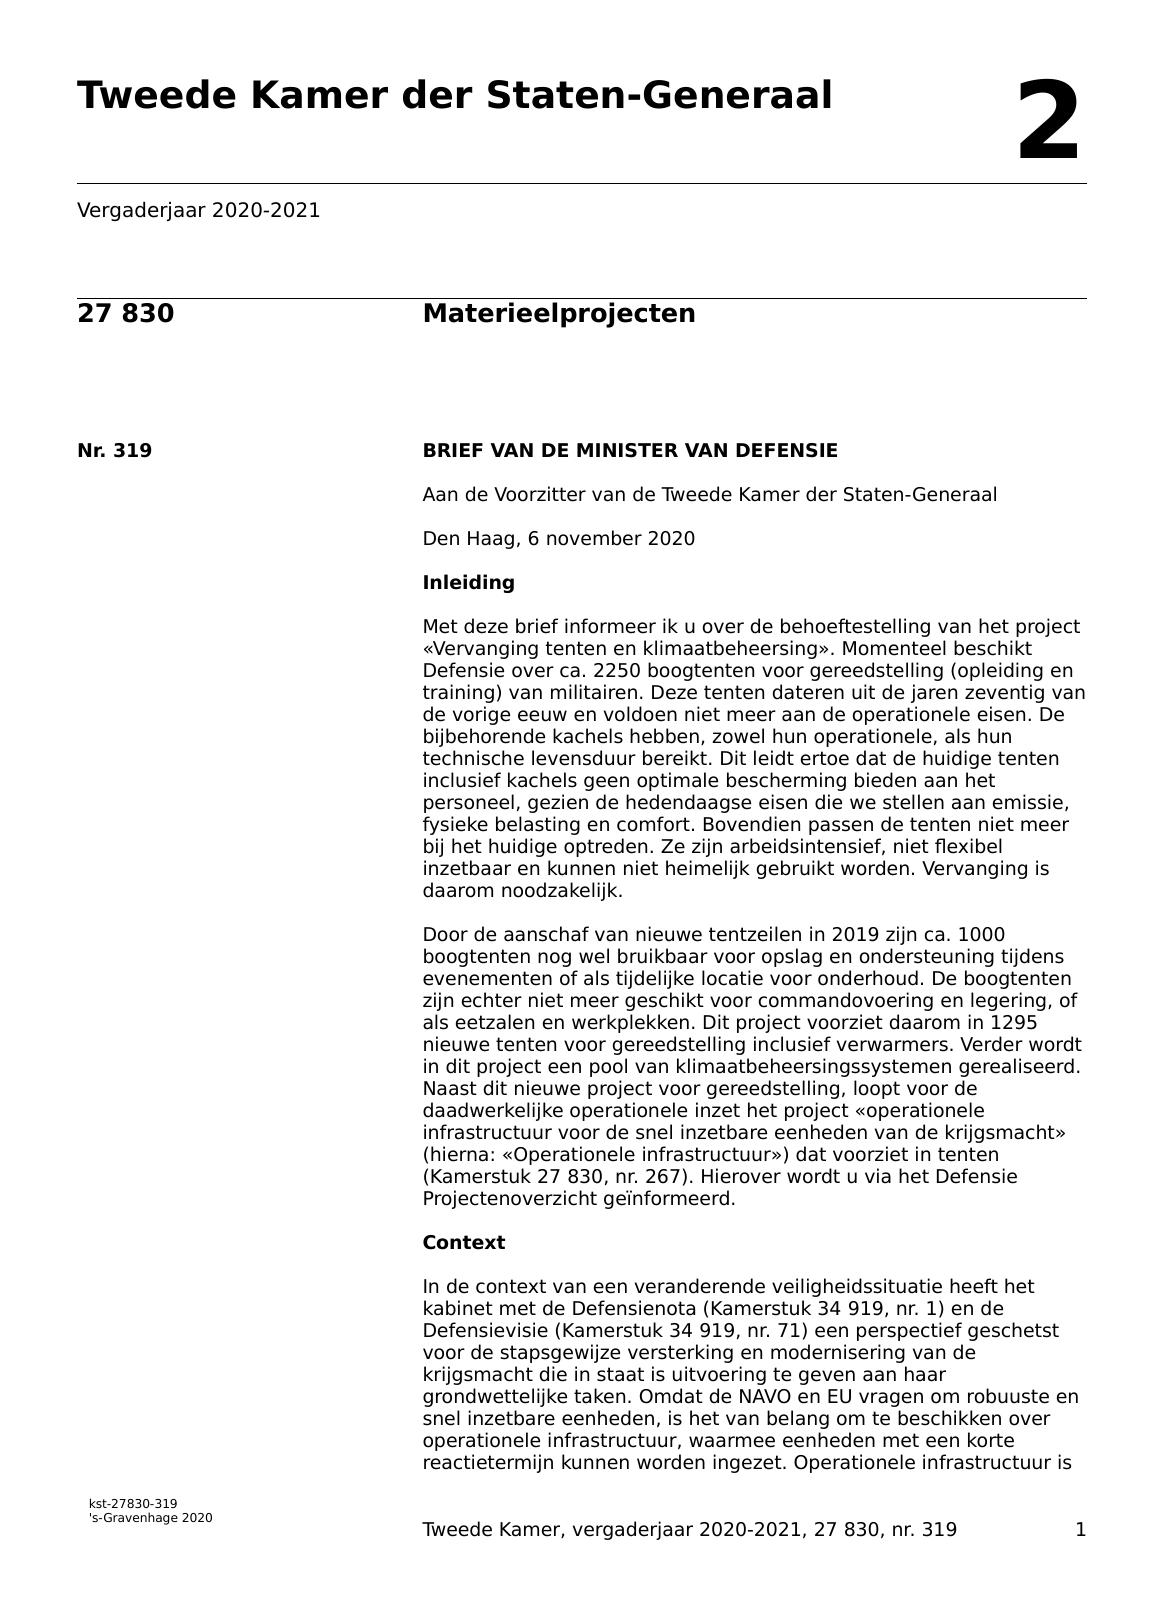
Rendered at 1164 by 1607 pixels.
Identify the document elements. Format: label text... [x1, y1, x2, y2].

text Aan de Voorzitter van de Tweede Kamer der Staten-Generaal [422, 484, 1087, 506]
text Door de aanschaf van nieuwe tentzeilen in 2019 zijn ca. 1000 boogtenten nog wel bruikbaar voor opslag en ondersteuning tijdens evenementen of als tijdelijke locatie voor onderhoud. De boogtenten zijn echter niet meer geschikt voor commandovoering en legering, of als eetzalen en werkplekken. Dit project voorziet daarom in 1295 nieuwe tenten voor gereedstelling inclusief verwarmers. Verder wordt in dit project een pool van klimaatbeheersingssystemen gerealiseerd. Naast dit nieuwe project voor gereedstelling, loopt voor de daadwerkelijke operationele inzet het project «operationele infrastructuur voor de snel inzetbare eenheden van de krijgsmacht» (hierna: «Operationele infrastructuur») dat voorziet in tenten (Kamerstuk 27 830, nr. 267). Hierover wordt u via het Defensie Projectenoverzicht geïnformeerd. [422, 924, 1087, 1210]
subtitle 27 830 Materieelprojecten [77, 299, 1087, 329]
table_cell Vergaderjaar 2020-2021 [77, 184, 1087, 298]
text 's-Gravenhage 2020 [88, 1511, 323, 1525]
subtitle Nr. 319 BRIEF VAN DE MINISTER VAN DEFENSIE [77, 440, 1087, 462]
text In de context van een veranderende veiligheidssituatie heeft het kabinet met de Defensienota (Kamerstuk 34 919, nr. 1) en de Defensievisie (Kamerstuk 34 919, nr. 71) een perspectief geschetst voor de stapsgewijze versterking en modernisering van de krijgsmacht die in staat is uitvoering te geven aan haar grondwettelijke taken. Omdat de NAVO en EU vragen om robuuste en snel inzetbare eenheden, is het van belang om te beschikken over operationele infrastructuur, waarmee eenheden met een korte reactietermijn kunnen worden ingezet. Operationele infrastructuur is [422, 1276, 1087, 1474]
text kst-27830-319 [88, 1497, 323, 1511]
table_header Tweede Kamer der Staten-Generaal [77, 59, 886, 183]
text Den Haag, 6 november 2020 [422, 528, 1087, 550]
table_header 2 [886, 59, 1087, 183]
subtitle Context [422, 1232, 1087, 1254]
text Met deze brief informeer ik u over de behoeftestelling van het project «Vervanging tenten en klimaatbeheersing». Momenteel beschikt Defensie over ca. 2250 boogtenten voor gereedstelling (opleiding en training) van militairen. Deze tenten dateren uit de jaren zeventig van de vorige eeuw en voldoen niet meer aan de operationele eisen. De bijbehorende kachels hebben, zowel hun operationele, als hun technische levensduur bereikt. Dit leidt ertoe dat de huidige tenten inclusief kachels geen optimale bescherming bieden aan het personeel, gezien de hedendaagse eisen die we stellen aan emissie, fysieke belasting en comfort. Bovendien passen de tenten niet meer bij het huidige optreden. Ze zijn arbeidsintensief, niet flexibel inzetbaar en kunnen niet heimelijk gebruikt worden. Vervanging is daarom noodzakelijk. [422, 616, 1087, 902]
subtitle Inleiding [422, 572, 1087, 594]
